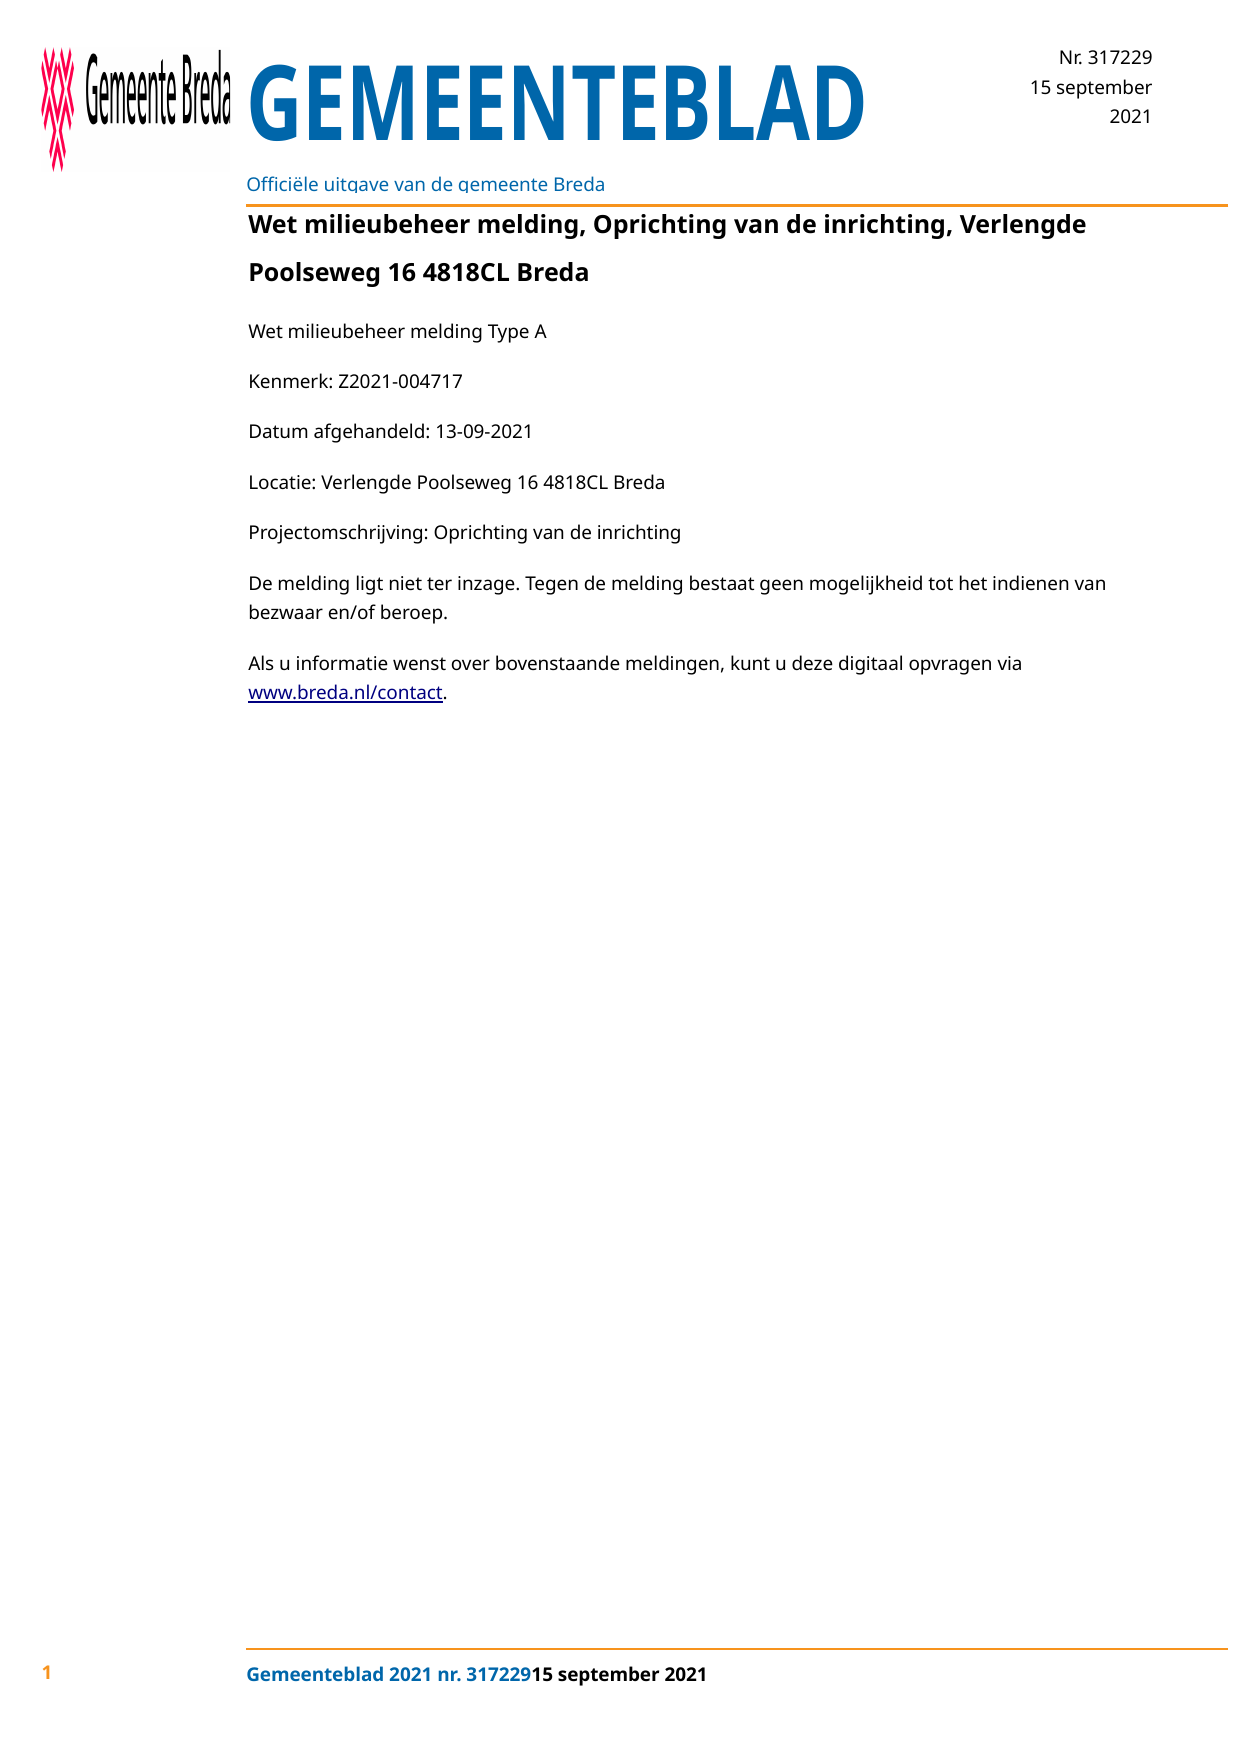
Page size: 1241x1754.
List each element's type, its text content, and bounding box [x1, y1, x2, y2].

picture [41, 47, 231, 172]
text Projectomschrijving: Oprichting van de inrichting [248, 519, 1152, 545]
text Datum afgehandeld: 13-09-2021 [248, 419, 1152, 444]
text Locatie: Verlengde Poolseweg 16 4818CL Breda [248, 469, 1152, 495]
text Als u informatie wenst over bovenstaande meldingen, kunt u deze digitaal opvragen via www.breda.nl/contact. [248, 650, 1152, 705]
text Wet milieubeheer melding Type A [248, 318, 1152, 344]
text Kenmerk: Z2021-004717 [248, 368, 1152, 394]
text De melding ligt niet ter inzage. Tegen de melding bestaat geen mogelijkheid tot het indienen van bezwaar en/of beroep. [248, 570, 1152, 625]
text Wet milieubeheer melding, Oprichting van de inrichting, Verlengde Poolseweg 16 4818CL Breda [248, 207, 1152, 288]
